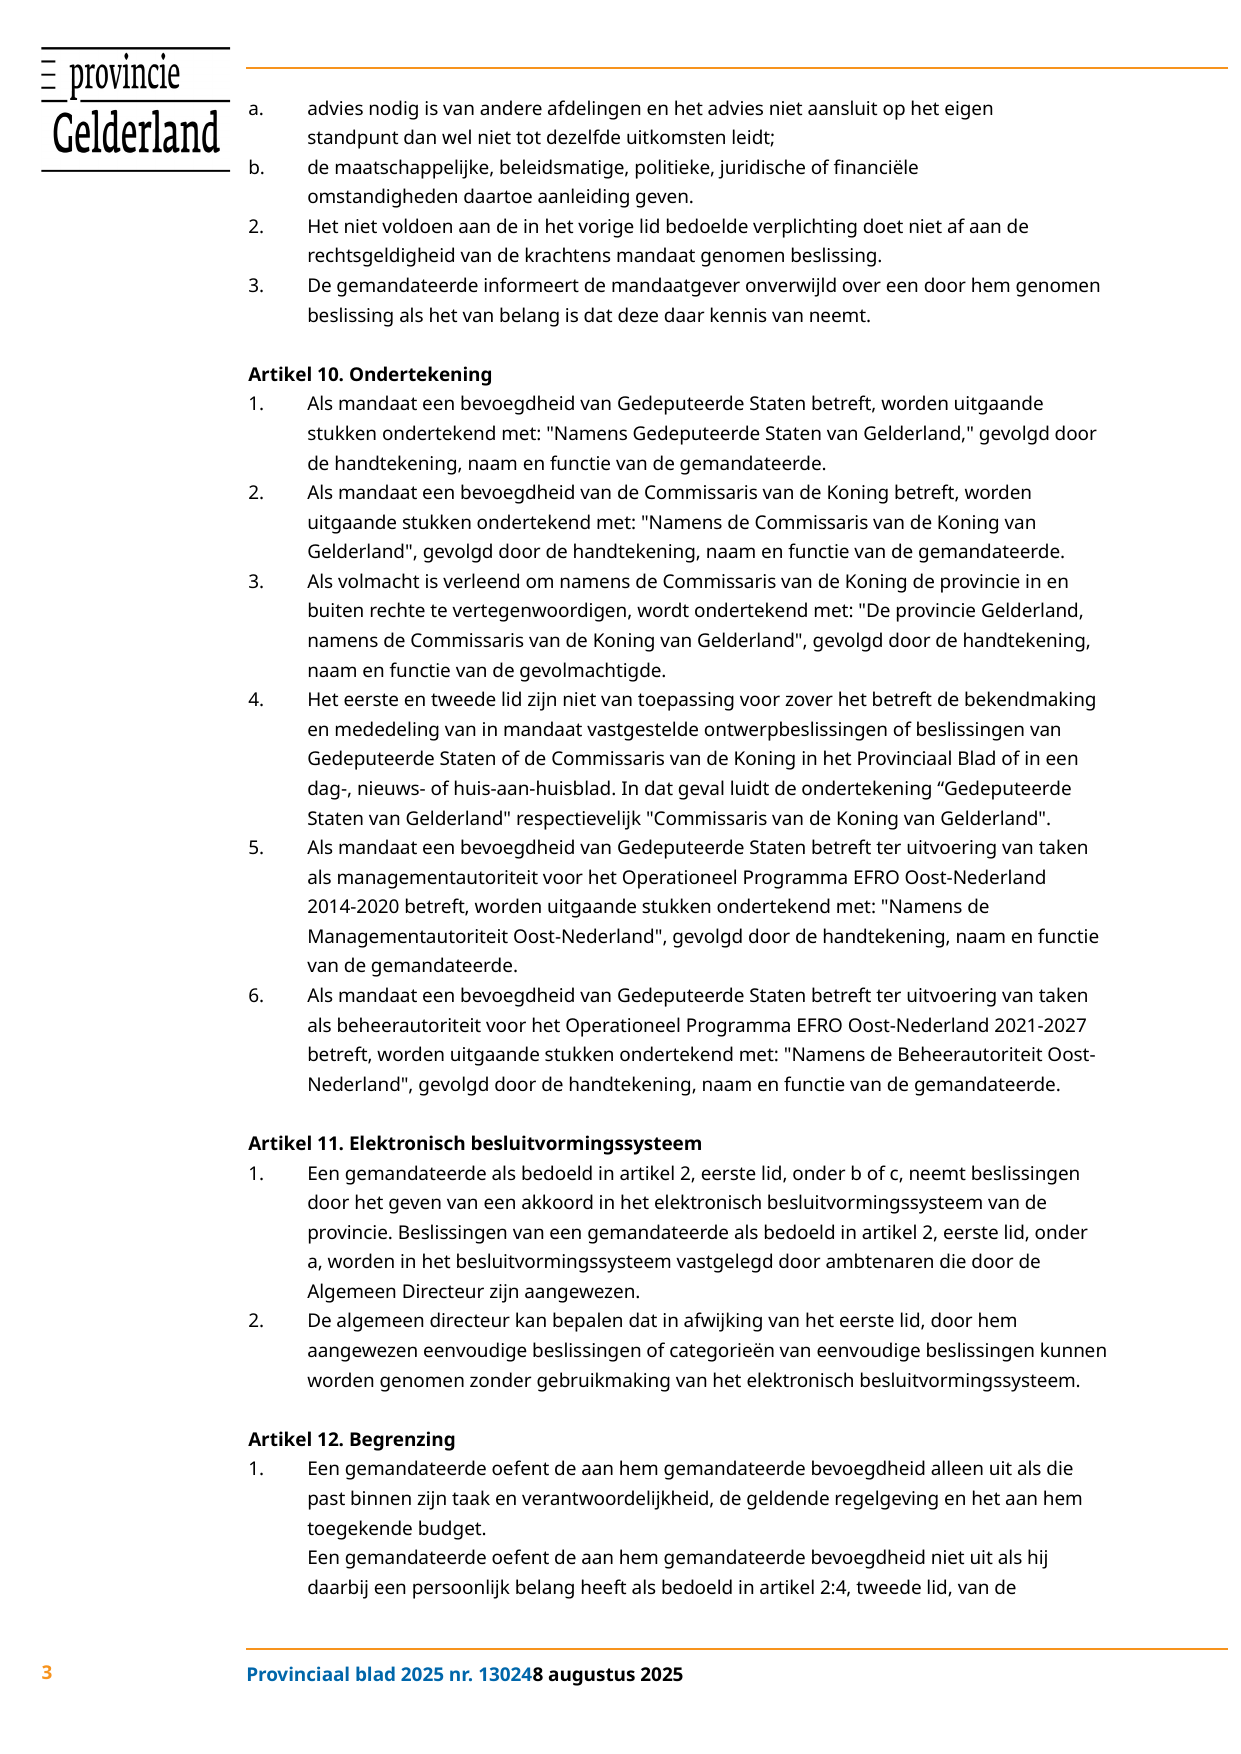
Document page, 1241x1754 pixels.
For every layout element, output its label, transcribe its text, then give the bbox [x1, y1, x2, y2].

list 2014-2020 betreft, worden uitgaande stukken ondertekend met: "Namens de [248, 893, 1152, 919]
list a, worden in het besluitvormingssysteem vastgelegd door ambtenaren die door de [248, 1248, 1152, 1274]
list Het niet voldoen aan de in het vorige lid bedoelde verplichting doet niet af aan de [248, 213, 1152, 239]
list omstandigheden daartoe aanleiding geven. [248, 183, 1152, 209]
list dag-, nieuws- of huis-aan-huisblad. In dat geval luidt de ondertekening “Gedeputeerde [248, 775, 1152, 801]
list Als mandaat een bevoegdheid van Gedeputeerde Staten betreft ter uitvoering van taken [248, 834, 1152, 860]
list naam en functie van de gevolmachtigde. [248, 657, 1152, 683]
list en mededeling van in mandaat vastgestelde ontwerpbeslissingen of beslissingen van [248, 716, 1152, 742]
list Managementautoriteit Oost-Nederland", gevolgd door de handtekening, naam en functie [248, 923, 1152, 949]
list stukken ondertekend met: "Namens Gedeputeerde Staten van Gelderland," gevolgd door [248, 420, 1152, 446]
list betreft, worden uitgaande stukken ondertekend met: "Namens de Beheerautoriteit Oost- [248, 1041, 1152, 1067]
list namens de Commissaris van de Koning van Gelderland", gevolgd door de handtekening, [248, 627, 1152, 653]
list toegekende budget. [248, 1515, 1152, 1541]
list Gedeputeerde Staten of de Commissaris van de Koning in het Provinciaal Blad of in een [248, 746, 1152, 771]
list uitgaande stukken ondertekend met: "Namens de Commissaris van de Koning van [248, 509, 1152, 535]
list provincie. Beslissingen van een gemandateerde als bedoeld in artikel 2, eerste lid, onder [248, 1219, 1152, 1245]
picture [41, 47, 231, 172]
list buiten rechte te vertegenwoordigen, wordt ondertekend met: "De provincie Gelderland, [248, 598, 1152, 623]
text Artikel 11. Elektronisch besluitvormingssysteem [248, 1130, 1152, 1156]
list Een gemandateerde oefent de aan hem gemandateerde bevoegdheid niet uit als hij [248, 1544, 1152, 1570]
list rechtsgeldigheid van de krachtens mandaat genomen beslissing. [248, 243, 1152, 268]
list Als mandaat een bevoegdheid van de Commissaris van de Koning betreft, worden [248, 479, 1152, 505]
list beslissing als het van belang is dat deze daar kennis van neemt. [248, 302, 1152, 328]
list Een gemandateerde als bedoeld in artikel 2, eerste lid, onder b of c, neemt beslissingen [248, 1160, 1152, 1186]
list De gemandateerde informeert de mandaatgever onverwijld over een door hem genomen [248, 272, 1152, 298]
list Als mandaat een bevoegdheid van Gedeputeerde Staten betreft, worden uitgaande [248, 391, 1152, 416]
list Als volmacht is verleend om namens de Commissaris van de Koning de provincie in en [248, 568, 1152, 594]
list Het eerste en tweede lid zijn niet van toepassing voor zover het betreft de bekendmaking [248, 686, 1152, 712]
list daarbij een persoonlijk belang heeft als bedoeld in artikel 2:4, tweede lid, van de [248, 1574, 1152, 1600]
list advies nodig is van andere afdelingen en het advies niet aansluit op het eigen [248, 95, 1152, 121]
list Staten van Gelderland" respectievelijk "Commissaris van de Koning van Gelderland". [248, 805, 1152, 831]
list door het geven van een akkoord in het elektronisch besluitvormingssysteem van de [248, 1189, 1152, 1215]
list worden genomen zonder gebruikmaking van het elektronisch besluitvormingssysteem. [248, 1367, 1152, 1393]
list de handtekening, naam en functie van de gemandateerde. [248, 450, 1152, 476]
list Algemeen Directeur zijn aangewezen. [248, 1278, 1152, 1304]
list standpunt dan wel niet tot dezelfde uitkomsten leidt; [248, 124, 1152, 150]
list de maatschappelijke, beleidsmatige, politieke, juridische of financiële [248, 154, 1152, 180]
text Artikel 10. Ondertekening [248, 361, 1152, 387]
text Artikel 12. Begrenzing [248, 1426, 1152, 1452]
list Nederland", gevolgd door de handtekening, naam en functie van de gemandateerde. [248, 1071, 1152, 1097]
list De algemeen directeur kan bepalen dat in afwijking van het eerste lid, door hem [248, 1308, 1152, 1333]
list als beheerautoriteit voor het Operationeel Programma EFRO Oost-Nederland 2021-2027 [248, 1012, 1152, 1038]
list Een gemandateerde oefent de aan hem gemandateerde bevoegdheid alleen uit als die [248, 1456, 1152, 1481]
list Gelderland", gevolgd door de handtekening, naam en functie van de gemandateerde. [248, 538, 1152, 564]
list aangewezen eenvoudige beslissingen of categorieën van eenvoudige beslissingen kunnen [248, 1337, 1152, 1363]
list past binnen zijn taak en verantwoordelijkheid, de geldende regelgeving en het aan hem [248, 1485, 1152, 1511]
list Als mandaat een bevoegdheid van Gedeputeerde Staten betreft ter uitvoering van taken [248, 982, 1152, 1008]
list van de gemandateerde. [248, 953, 1152, 978]
list als managementautoriteit voor het Operationeel Programma EFRO Oost-Nederland [248, 864, 1152, 890]
